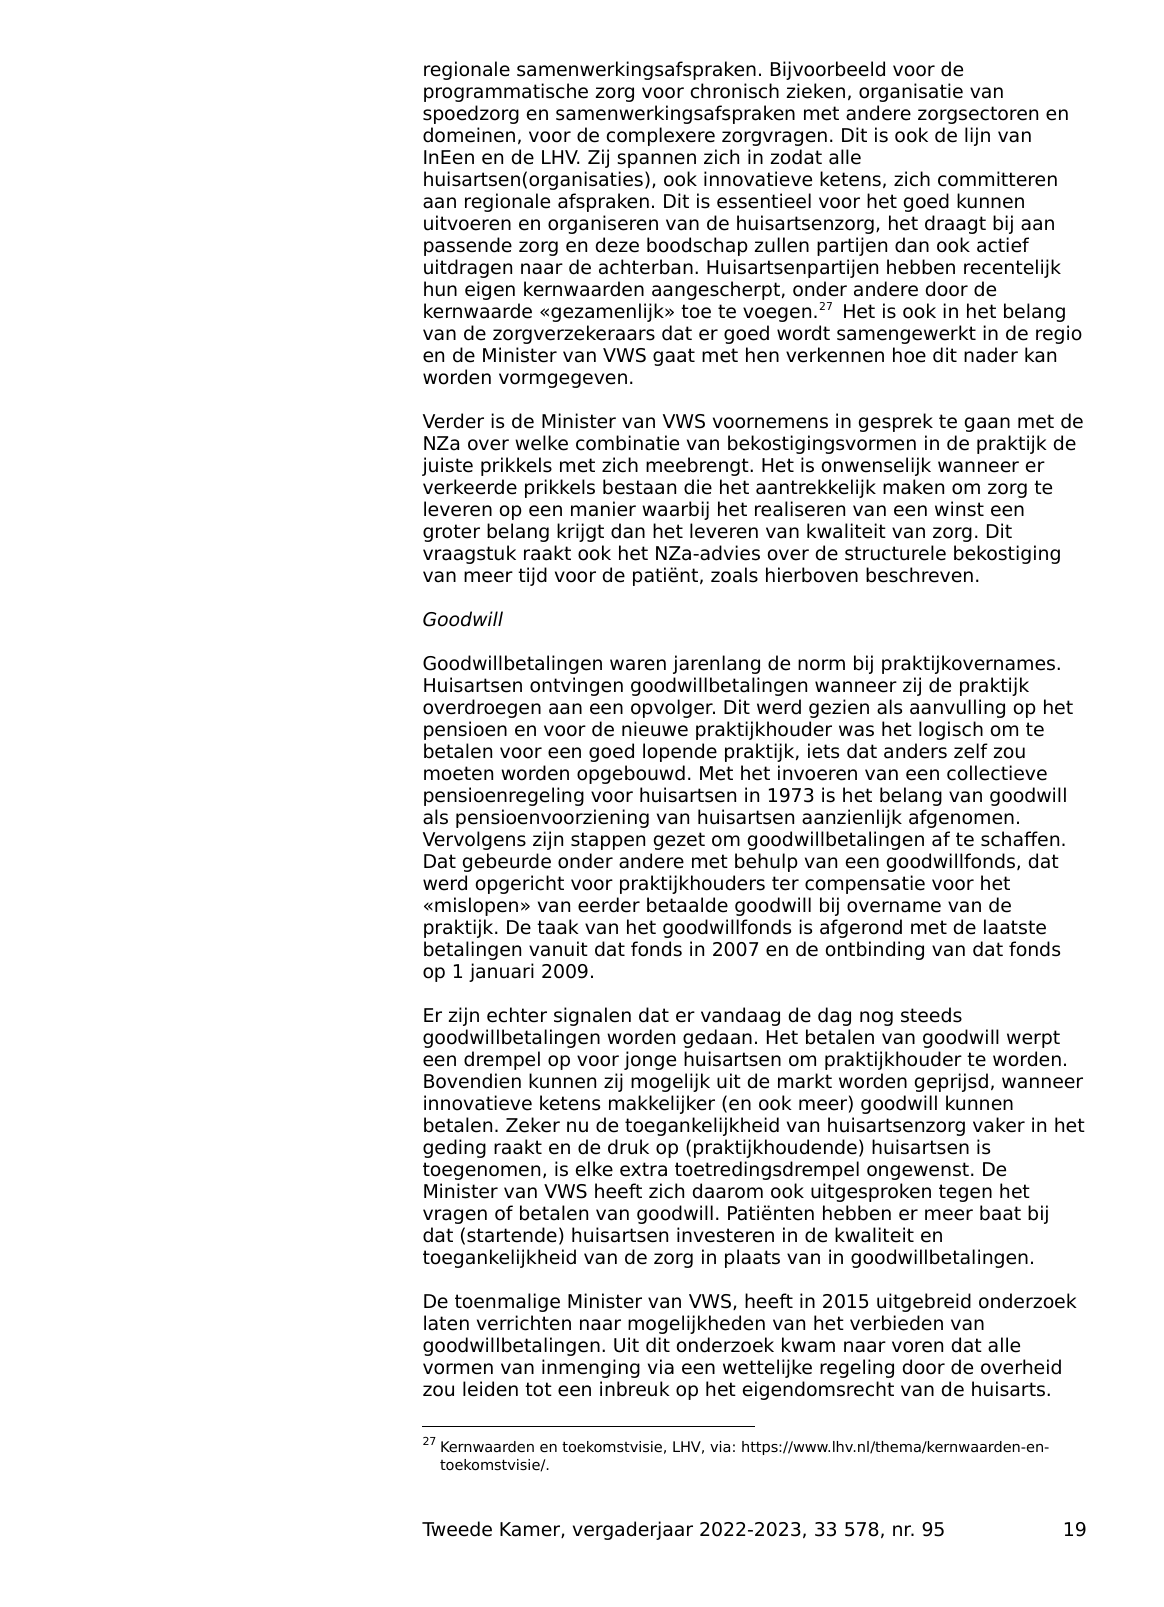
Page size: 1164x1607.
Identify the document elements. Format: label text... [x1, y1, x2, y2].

text Goodwillbetalingen waren jarenlang de norm bij praktijkovernames. Huisartsen ontvingen goodwillbetalingen wanneer zij de praktijk overdroegen aan een opvolger. Dit werd gezien als aanvulling op het pensioen en voor de nieuwe praktijkhouder was het logisch om te betalen voor een goed lopende praktijk, iets dat anders zelf zou moeten worden opgebouwd. Met het invoeren van een collectieve pensioenregeling voor huisartsen in 1973 is het belang van goodwill als pensioenvoorziening van huisartsen aanzienlijk afgenomen. Vervolgens zijn stappen gezet om goodwillbetalingen af te schaffen. Dat gebeurde onder andere met behulp van een goodwillfonds, dat werd opgericht voor praktijkhouders ter compensatie voor het «mislopen» van eerder betaalde goodwill bij overname van de praktijk. De taak van het goodwillfonds is afgerond met de laatste betalingen vanuit dat fonds in 2007 en de ontbinding van dat fonds op 1 januari 2009. [422, 653, 1087, 983]
text Er zijn echter signalen dat er vandaag de dag nog steeds goodwillbetalingen worden gedaan. Het betalen van goodwill werpt een drempel op voor jonge huisartsen om praktijkhouder te worden. Bovendien kunnen zij mogelijk uit de markt worden geprijsd, wanneer innovatieve ketens makkelijker (en ook meer) goodwill kunnen betalen. Zeker nu de toegankelijkheid van huisartsenzorg vaker in het geding raakt en de druk op (praktijkhoudende) huisartsen is toegenomen, is elke extra toetredingsdrempel ongewenst. De Minister van VWS heeft zich daarom ook uitgesproken tegen het vragen of betalen van goodwill. Patiënten hebben er meer baat bij dat (startende) huisartsen investeren in de kwaliteit en toegankelijkheid van de zorg in plaats van in goodwillbetalingen. [422, 1005, 1087, 1269]
text De toenmalige Minister van VWS, heeft in 2015 uitgebreid onderzoek laten verrichten naar mogelijkheden van het verbieden van goodwillbetalingen. Uit dit onderzoek kwam naar voren dat alle vormen van inmenging via een wettelijke regeling door de overheid zou leiden tot een inbreuk op het eigendomsrecht van de huisarts. [422, 1291, 1087, 1401]
subtitle Goodwill [422, 609, 1087, 631]
text Kernwaarden en toekomstvisie, LHV, via: https://www.lhv.nl/thema/kernwaarden-en-toekomstvisie/. [422, 1435, 1087, 1474]
text Verder is de Minister van VWS voornemens in gesprek te gaan met de NZa over welke combinatie van bekostigingsvormen in de praktijk de juiste prikkels met zich meebrengt. Het is onwenselijk wanneer er verkeerde prikkels bestaan die het aantrekkelijk maken om zorg te leveren op een manier waarbij het realiseren van een winst een groter belang krijgt dan het leveren van kwaliteit van zorg. Dit vraagstuk raakt ook het NZa-advies over de structurele bekostiging van meer tijd voor de patiënt, zoals hierboven beschreven. [422, 411, 1087, 587]
text regionale samenwerkingsafspraken. Bijvoorbeeld voor de programmatische zorg voor chronisch zieken, organisatie van spoedzorg en samenwerkingsafspraken met andere zorgsectoren en domeinen, voor de complexere zorgvragen. Dit is ook de lijn van InEen en de LHV. Zij spannen zich in zodat alle huisartsen(organisaties), ook innovatieve ketens, zich committeren aan regionale afspraken. Dit is essentieel voor het goed kunnen uitvoeren en organiseren van de huisartsenzorg, het draagt bij aan passende zorg en deze boodschap zullen partijen dan ook actief uitdragen naar de achterban. Huisartsenpartijen hebben recentelijk hun eigen kernwaarden aangescherpt, onder andere door de kernwaarde «gezamenlijk» toe te voegen. Het is ook in het belang van de zorgverzekeraars dat er goed wordt samengewerkt in de regio en de Minister van VWS gaat met hen verkennen hoe dit nader kan worden vormgegeven. [422, 59, 1087, 389]
